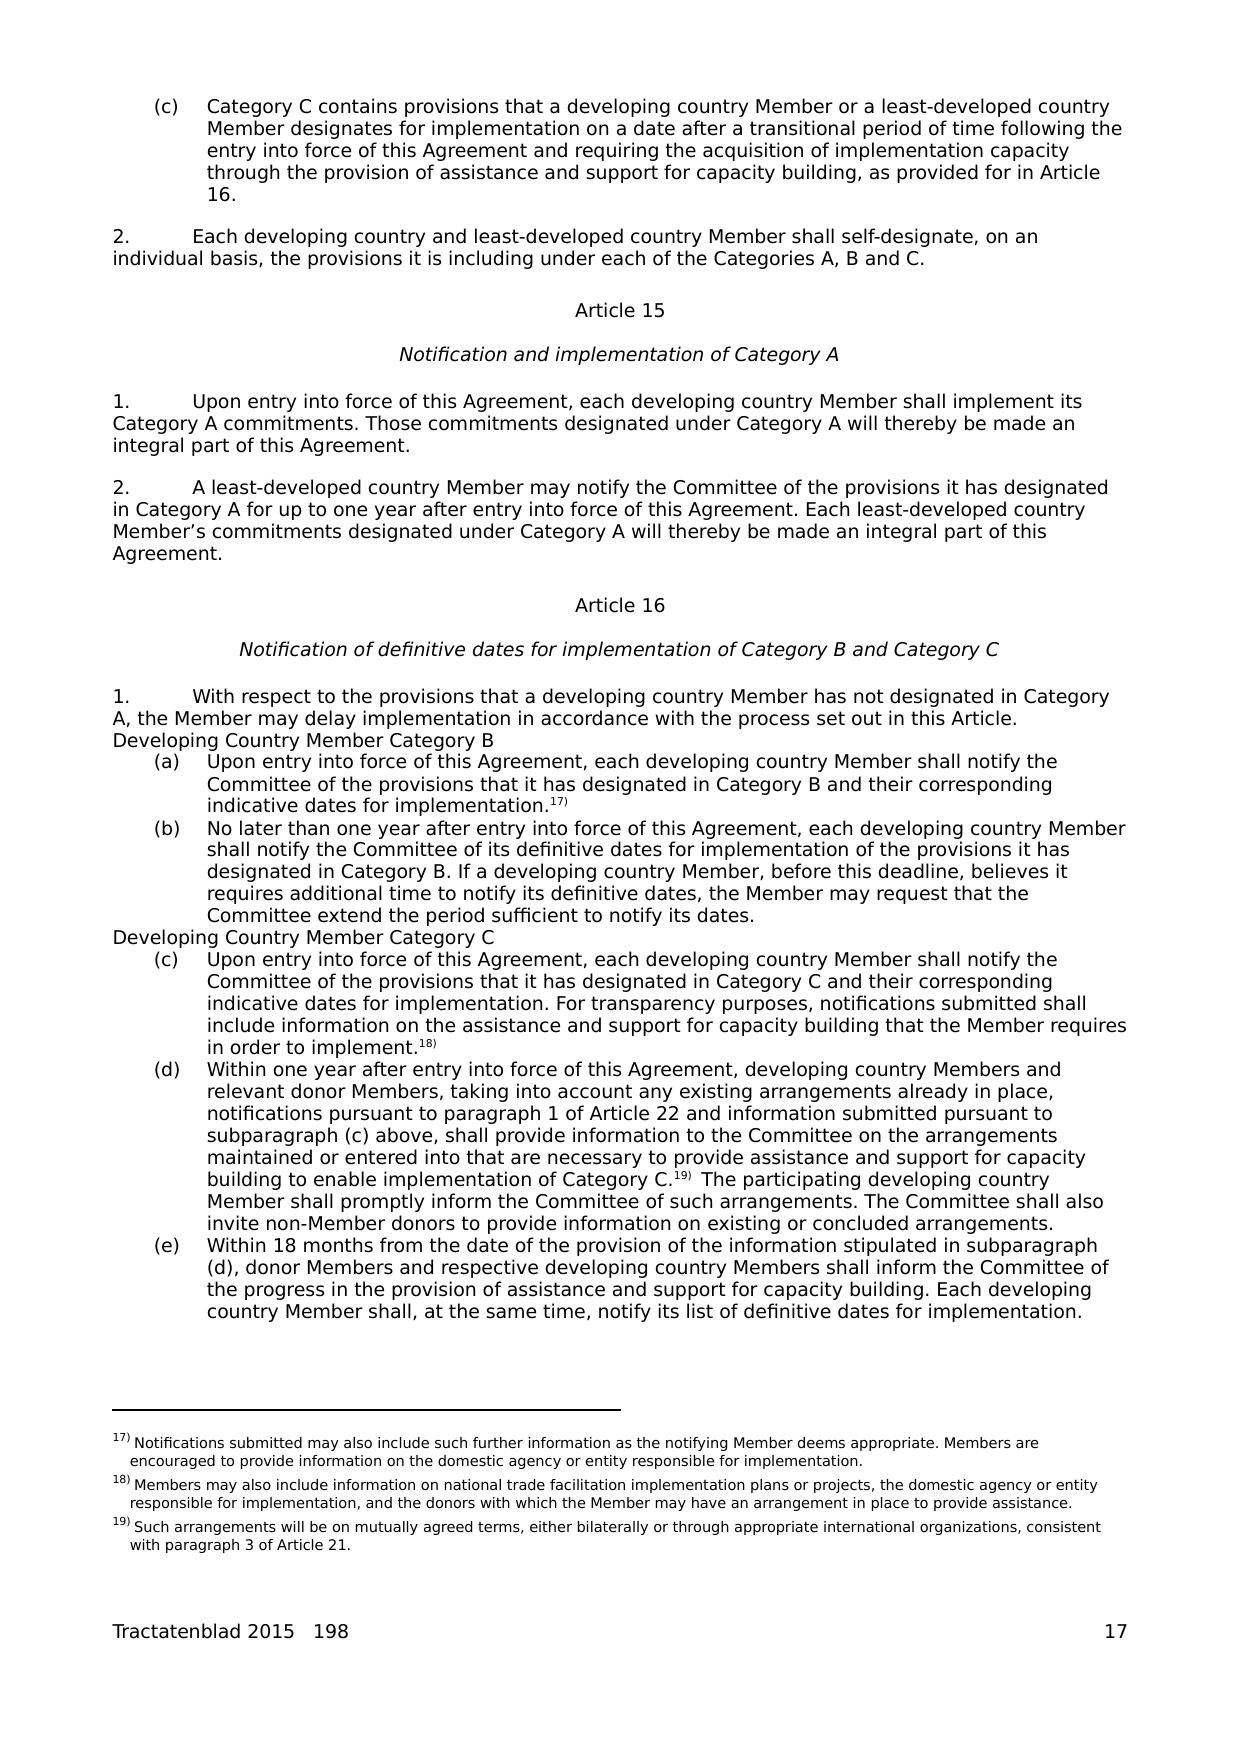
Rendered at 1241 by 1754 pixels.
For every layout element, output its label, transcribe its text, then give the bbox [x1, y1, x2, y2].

text (d) Within one year after entry into force of this Agreement, developing country Members and relevant donor Members, taking into account any existing arrangements already in place, notifications pursuant to paragraph 1 of Article 22 and information submitted pursuant to subparagraph (c) above, shall provide information to the Committee on the arrangements maintained or entered into that are necessary to provide assistance and support for capacity building to enable implementation of Category C. The participating developing country Member shall promptly inform the Committee of such arrangements. The Committee shall also invite non-Member donors to provide information on existing or concluded arrangements. [153, 1059, 1128, 1235]
text Such arrangements will be on mutually agreed terms, either bilaterally or through appropriate international organizations, consistent with paragraph 3 of Article 21. [112, 1515, 1128, 1554]
text Members may also include information on national trade facilitation implementation plans or projects, the domestic agency or entity responsible for implementation, and the donors with which the Member may have an arrangement in place to provide assistance. [112, 1473, 1128, 1512]
text (a) Upon entry into force of this Agreement, each developing country Member shall notify the Committee of the provisions that it has designated in Category B and their corresponding indicative dates for implementation. [153, 751, 1128, 817]
text Developing Country Member Category C [112, 927, 1128, 949]
text 2. Each developing country and least-developed country Member shall self-designate, on an individual basis, the provisions it is including under each of the Categories A, B and C. [112, 226, 1128, 270]
text (c) Category C contains provisions that a developing country Member or a least-developed country Member designates for implementation on a date after a transitional period of time following the entry into force of this Agreement and requiring the acquisition of implementation capacity through the provision of assistance and support for capacity building, as provided for in Article 16. [153, 96, 1128, 206]
text 2. A least-developed country Member may notify the Committee of the provisions it has designated in Category A for up to one year after entry into force of this Agreement. Each least-developed country Member’s commitments designated under Category A will thereby be made an integral part of this Agreement. [112, 477, 1128, 564]
text 1. Upon entry into force of this Agreement, each developing country Member shall implement its Category A commitments. Those commitments designated under Category A will thereby be made an integral part of this Agreement. [112, 391, 1128, 457]
text Developing Country Member Category B [112, 729, 1128, 751]
text (e) Within 18 months from the date of the provision of the information stipulated in subparagraph (d), donor Members and respective developing country Members shall inform the Committee of the progress in the provision of assistance and support for capacity building. Each developing country Member shall, at the same time, notify its list of definitive dates for implementation. [153, 1235, 1128, 1323]
text Notifications submitted may also include such further information as the notifying Member deems appropriate. Members are encouraged to provide information on the domestic agency or entity responsible for implementation. [112, 1431, 1128, 1470]
text (c) Upon entry into force of this Agreement, each developing country Member shall notify the Committee of the provisions that it has designated in Category C and their corresponding indicative dates for implementation. For transparency purposes, notifications submitted shall include information on the assistance and support for capacity building that the Member requires in order to implement. [153, 949, 1128, 1059]
subtitle Article 15 Notification and implementation of Category A [112, 300, 1128, 366]
text 1. With respect to the provisions that a developing country Member has not designated in Category A, the Member may delay implementation in accordance with the process set out in this Article. [112, 686, 1128, 729]
subtitle Article 16 Notification of definitive dates for implementation of Category B and Category C [112, 594, 1128, 661]
text (b) No later than one year after entry into force of this Agreement, each developing country Member shall notify the Committee of its definitive dates for implementation of the provisions it has designated in Category B. If a developing country Member, before this deadline, believes it requires additional time to notify its definitive dates, the Member may request that the Committee extend the period sufficient to notify its dates. [153, 817, 1128, 927]
